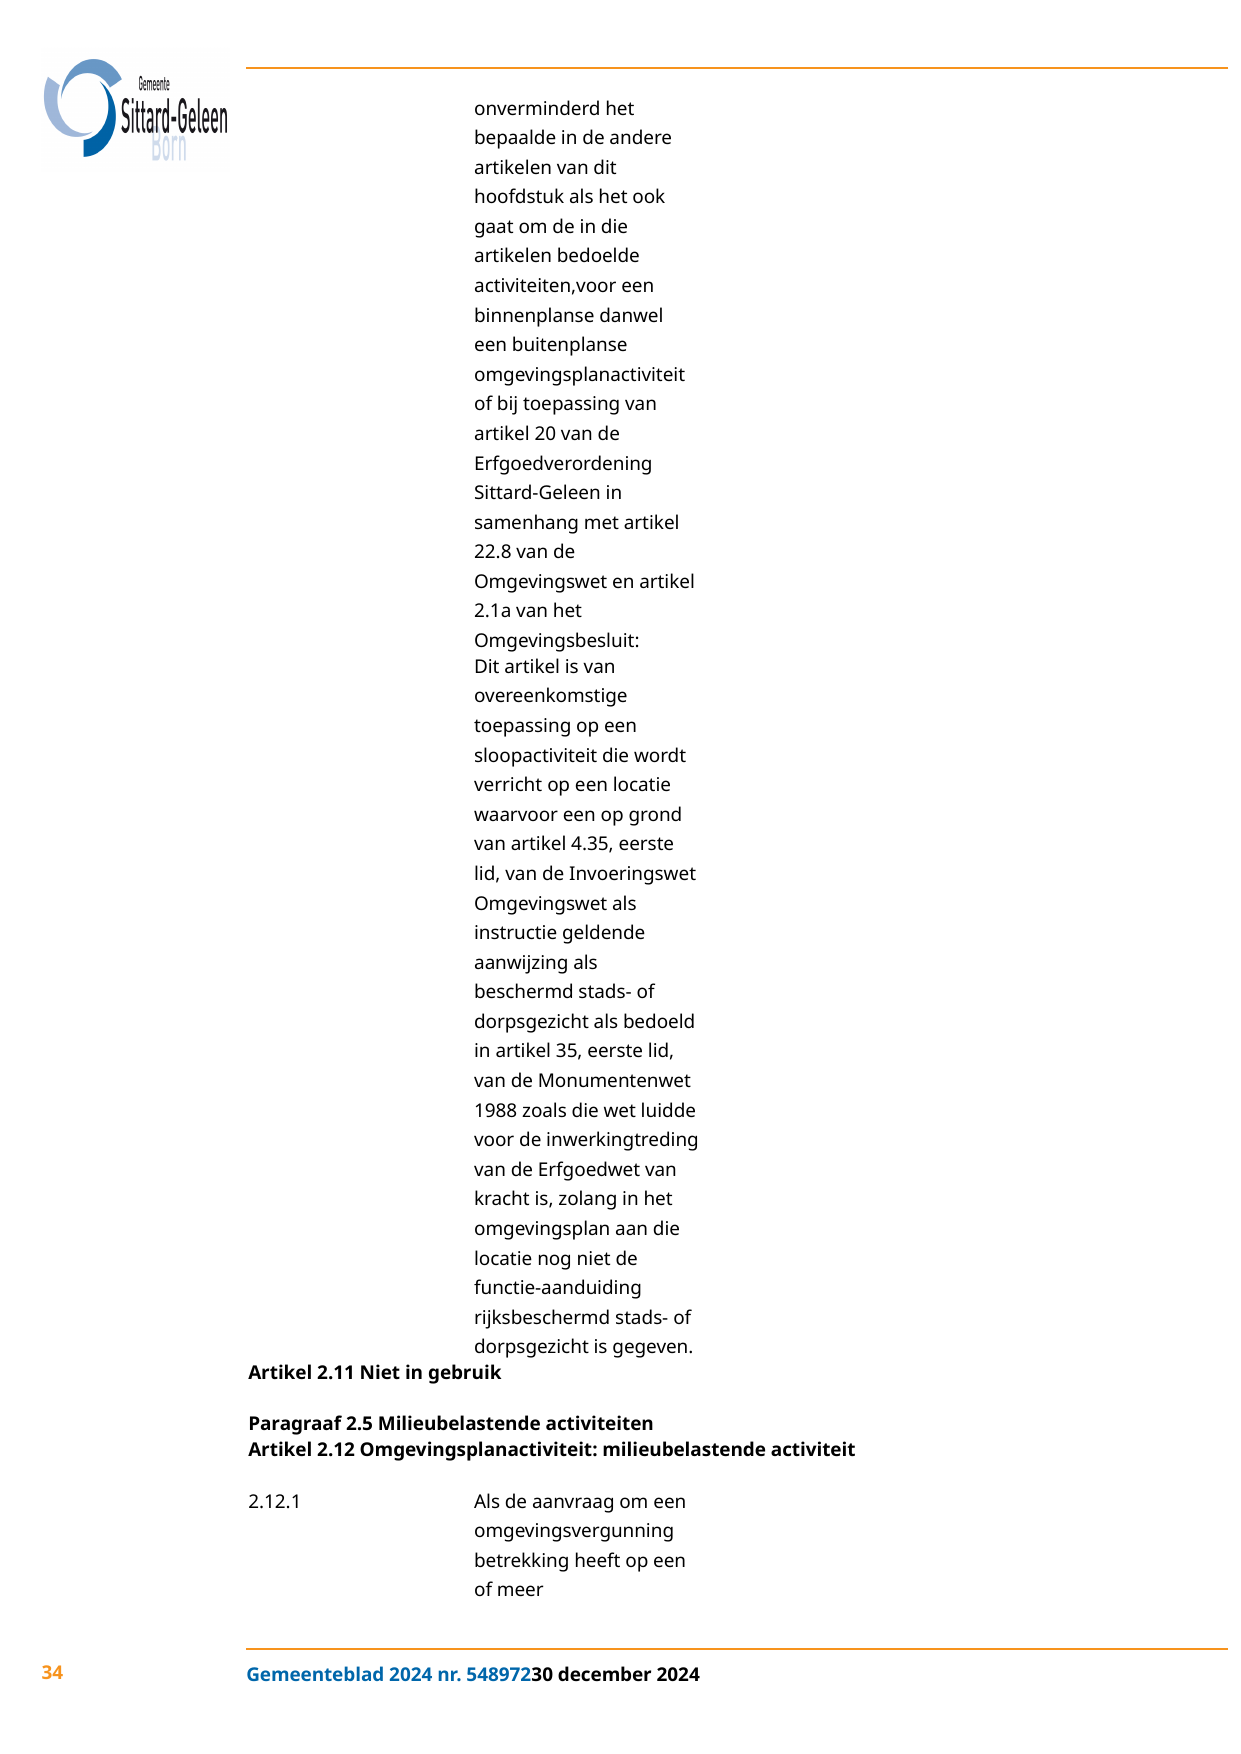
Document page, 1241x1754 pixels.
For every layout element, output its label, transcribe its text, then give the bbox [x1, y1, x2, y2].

table_cell [248, 95, 474, 653]
picture [41, 47, 231, 172]
table_cell [926, 1462, 1152, 1488]
table_cell [700, 95, 926, 653]
table_cell Artikel 2.11 Niet in gebruik [248, 1359, 926, 1385]
table_cell [926, 1359, 1152, 1385]
table_cell [700, 1385, 926, 1411]
table_cell [926, 95, 1152, 653]
table_cell [248, 1385, 474, 1411]
table_cell Paragraaf 2.5 Milieubelastende activiteiten [248, 1411, 1152, 1436]
table_cell [474, 1462, 700, 1488]
table_cell [700, 653, 926, 1359]
table_cell [248, 1462, 474, 1488]
table_cell [926, 1385, 1152, 1411]
table_cell [474, 1385, 700, 1411]
table_cell Als de aanvraag om een omgevingsvergunning betrekking heeft op een of meer [474, 1488, 700, 1602]
table_cell Dit artikel is van overeenkomstige toepassing op een sloopactiviteit die wordt verricht op een locatie waarvoor een op grond van artikel 4.35, eerste lid, van de Invoeringswet Omgevingswet als instructie geldende aanwijzing als beschermd stads- of dorpsgezicht als bedoeld in artikel 35, eerste lid, van de Monumentenwet 1988 zoals die wet luidde voor de inwerkingtreding van de Erfgoedwet van kracht is, zolang in het omgevingsplan aan die locatie nog niet de functie-aanduiding rijksbeschermd stads- of dorpsgezicht is gegeven. [474, 653, 700, 1359]
table_cell [926, 1436, 1152, 1462]
table_cell [248, 653, 474, 1359]
table_cell onverminderd het bepaalde in de andere artikelen van dit hoofdstuk als het ook gaat om de in die artikelen bedoelde activiteiten,voor een binnenplanse danwel een buitenplanse omgevingsplanactiviteit of bij toepassing van artikel 20 van de Erfgoedverordening Sittard-Geleen in samenhang met artikel 22.8 van de Omgevingswet en artikel 2.1a van het Omgevingsbesluit: [474, 95, 700, 653]
table_cell 2.12.1 [248, 1488, 474, 1602]
table_cell [926, 1488, 1152, 1602]
table_cell Artikel 2.12 Omgevingsplanactiviteit: milieubelastende activiteit [248, 1436, 926, 1462]
table_cell [700, 1488, 926, 1602]
table_cell [700, 1462, 926, 1488]
table_cell [926, 653, 1152, 1359]
